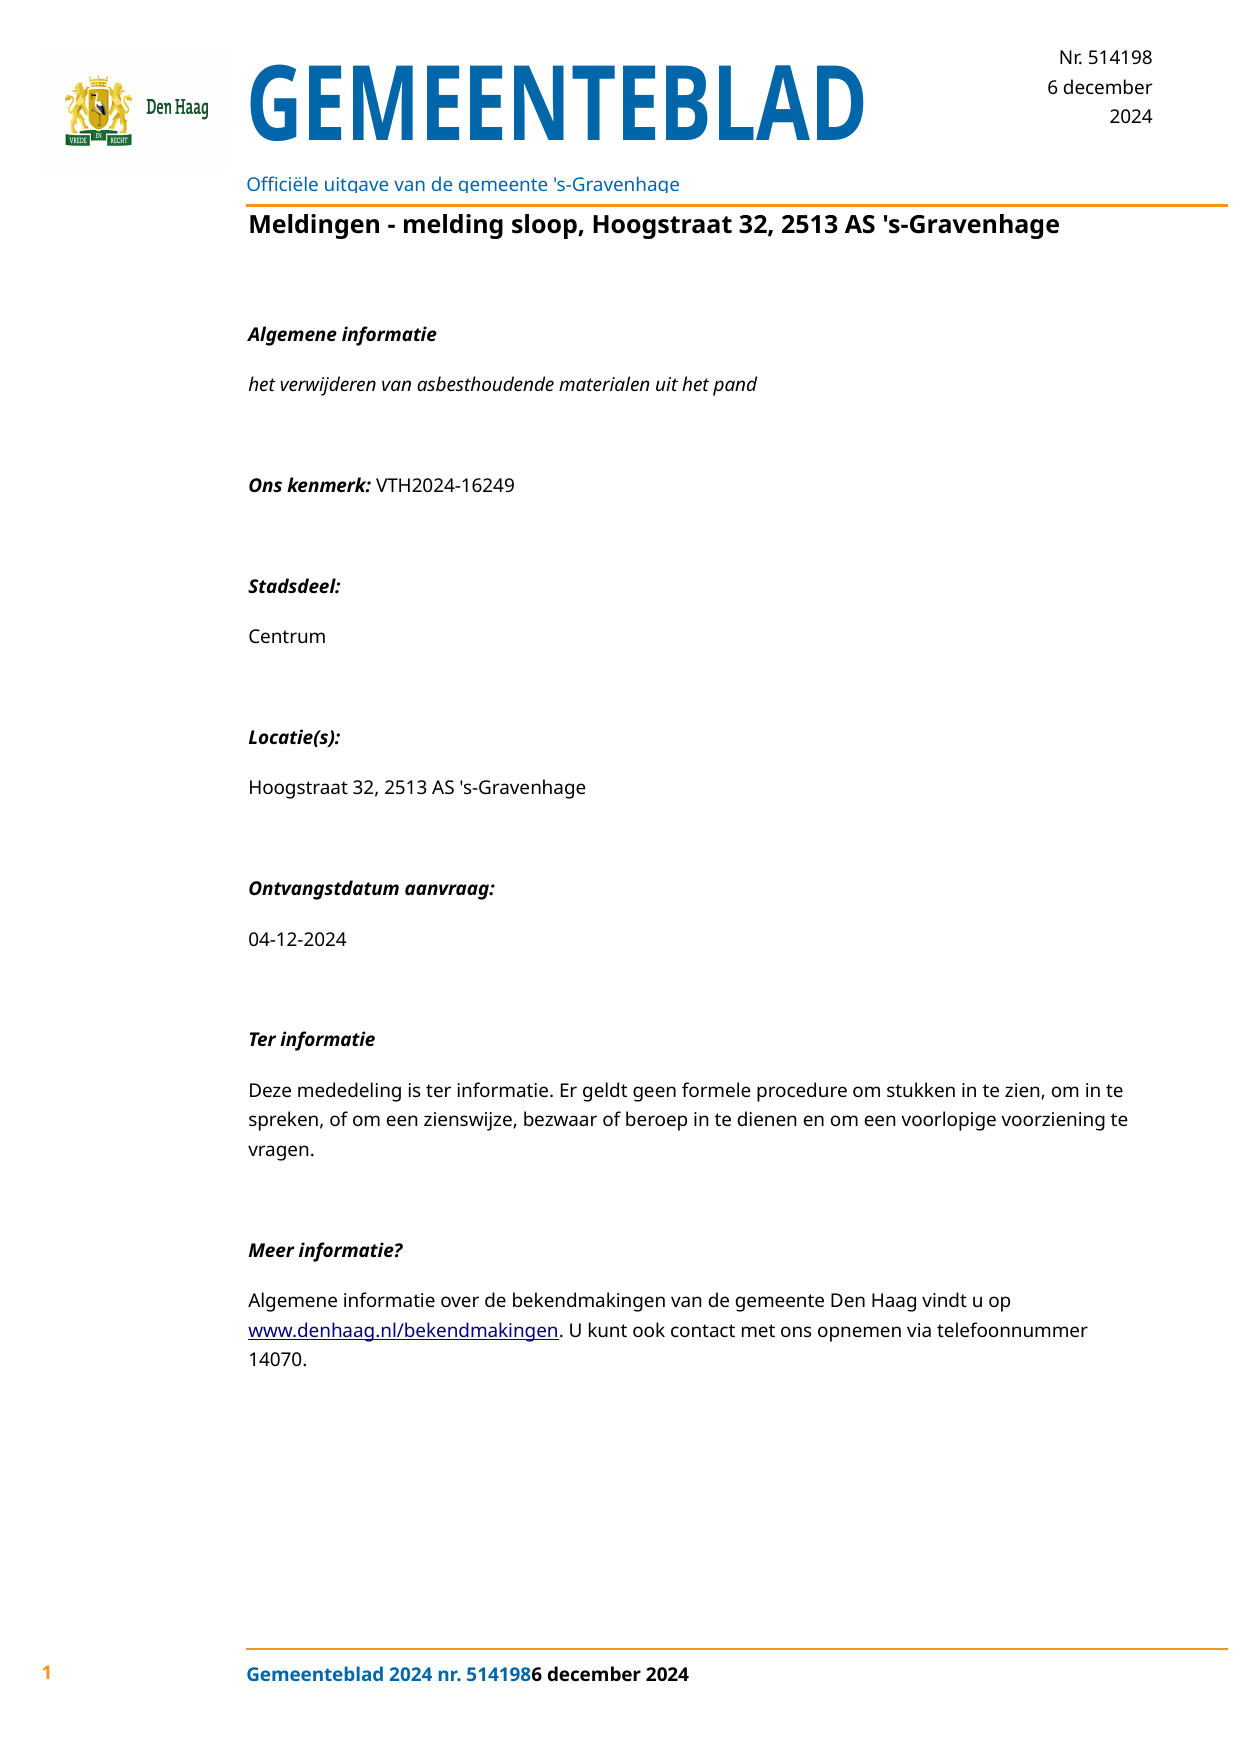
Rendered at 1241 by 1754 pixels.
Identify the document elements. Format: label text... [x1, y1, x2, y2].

text Algemene informatie [248, 321, 1152, 346]
text Ontvangstdatum aanvraag: [248, 875, 1152, 901]
text Locatie(s): [248, 724, 1152, 750]
text Ons kenmerk: VTH2024-16249 [248, 472, 1152, 498]
text Algemene informatie over de bekendmakingen van de gemeente Den Haag vindt u op www.denhaag.nl/bekendmakingen. U kunt ook contact met ons opnemen via telefoonnummer 14070. [248, 1287, 1152, 1372]
text Stadsdeel: [248, 573, 1152, 598]
text Meer informatie? [248, 1237, 1152, 1263]
text Deze mededeling is ter informatie. Er geldt geen formele procedure om stukken in te zien, om in te spreken, of om een zienswijze, bezwaar of beroep in te dienen en om een voorlopige voorziening te vragen. [248, 1077, 1152, 1162]
text Hoogstraat 32, 2513 AS 's-Gravenhage [248, 774, 1152, 800]
text Meldingen - melding sloop, Hoogstraat 32, 2513 AS 's-Gravenhage [248, 207, 1152, 241]
text Ter informatie [248, 1027, 1152, 1052]
text 04-12-2024 [248, 926, 1152, 951]
text Centrum [248, 623, 1152, 649]
picture [41, 47, 231, 172]
text het verwijderen van asbesthoudende materialen uit het pand [248, 371, 1152, 397]
